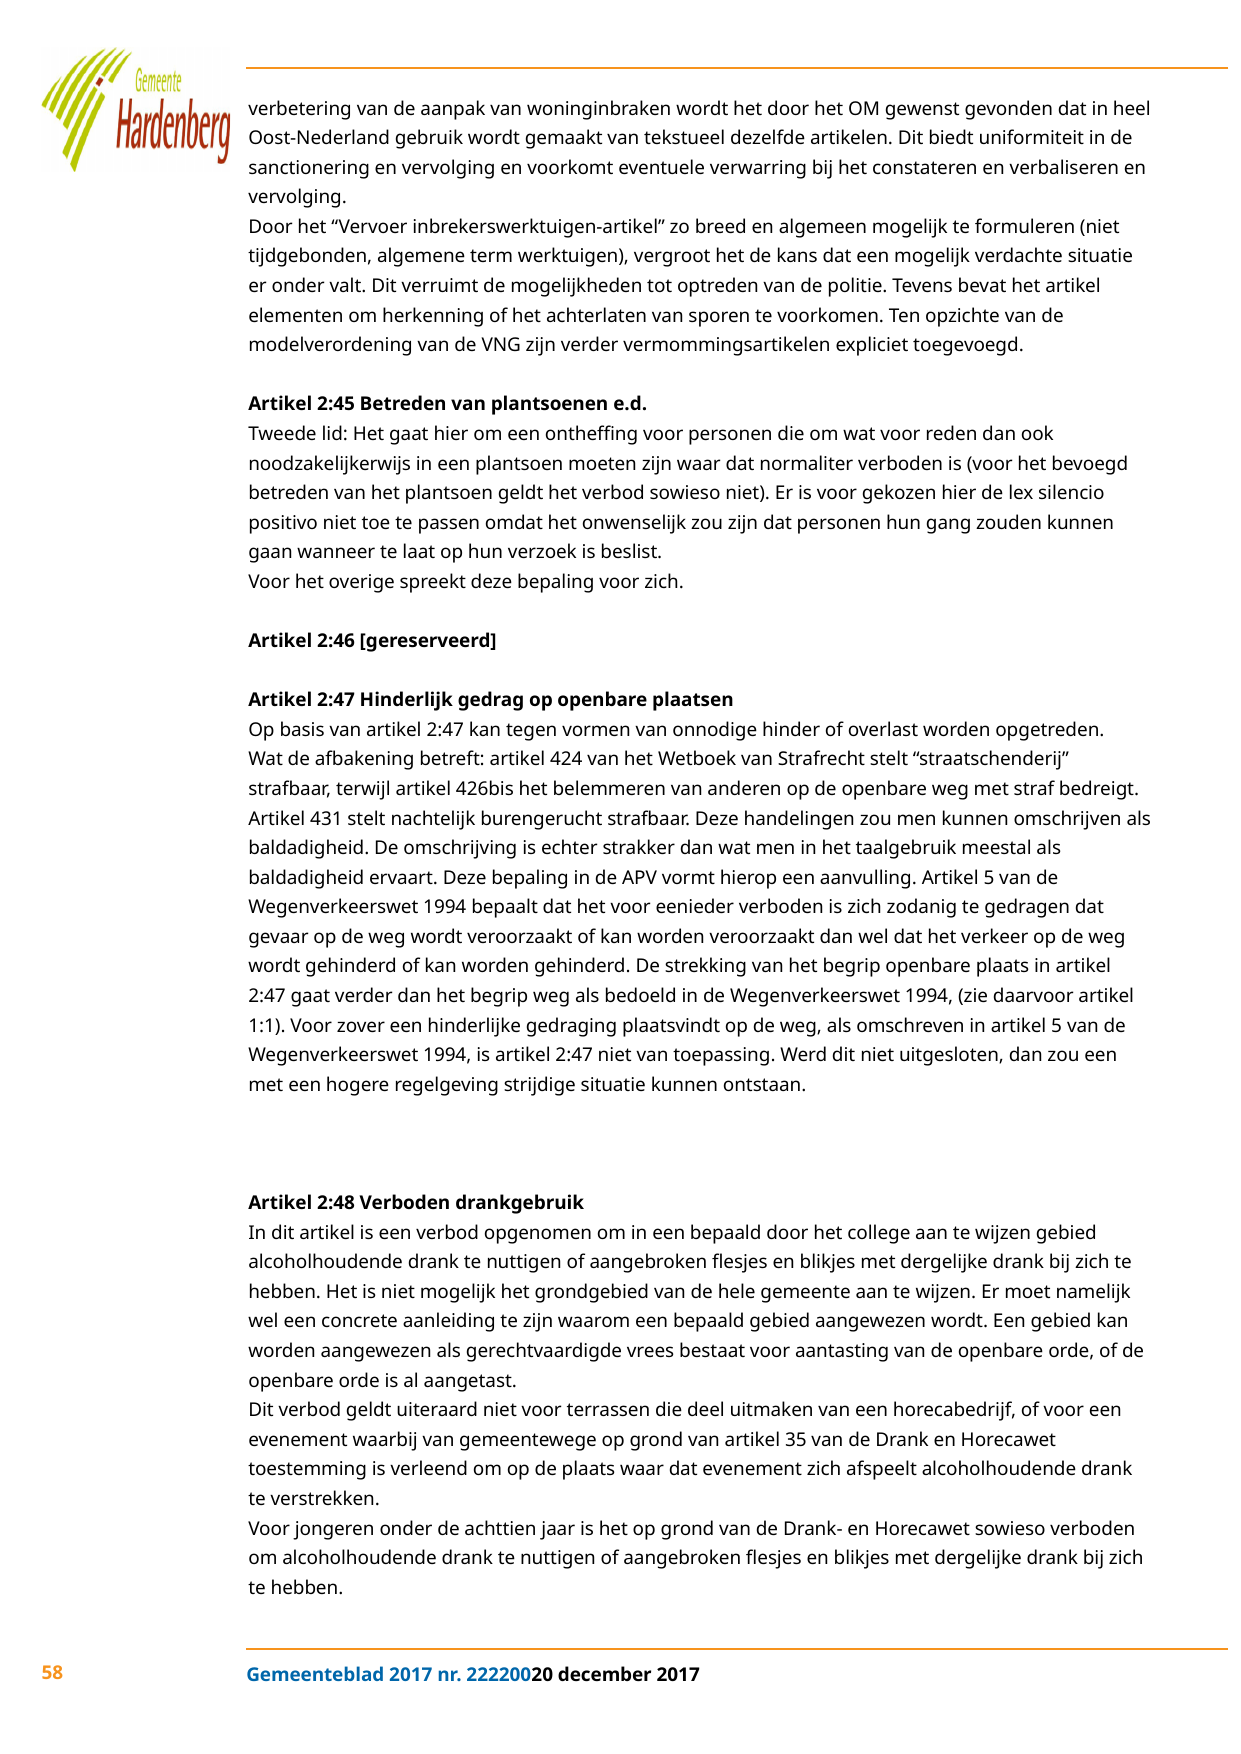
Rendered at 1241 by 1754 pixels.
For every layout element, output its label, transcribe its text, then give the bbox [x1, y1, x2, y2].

text Voor jongeren onder de achttien jaar is het op grond van de Drank- en Horecawet sowieso verboden om alcoholhoudende drank te nuttigen of aangebroken flesjes en blikjes met dergelijke drank bij zich te hebben. [248, 1515, 1152, 1600]
text Wat de afbakening betreft: artikel 424 van het Wetboek van Strafrecht stelt “straatschenderij” strafbaar, terwijl artikel 426bis het belemmeren van anderen op de openbare weg met straf bedreigt. Artikel 431 stelt nachtelijk burengerucht strafbaar. Deze handelingen zou men kunnen omschrijven als baldadigheid. De omschrijving is echter strakker dan wat men in het taalgebruik meestal als baldadigheid ervaart. Deze bepaling in de APV vormt hierop een aanvulling. Artikel 5 van de Wegenverkeerswet 1994 bepaalt dat het voor eenieder verboden is zich zodanig te gedragen dat gevaar op de weg wordt veroorzaakt of kan worden veroorzaakt dan wel dat het verkeer op de weg wordt gehinderd of kan worden gehinderd. De strekking van het begrip openbare plaats in artikel 2:47 gaat verder dan het begrip weg als bedoeld in de Wegenverkeerswet 1994, (zie daarvoor artikel 1:1). Voor zover een hinderlijke gedraging plaatsvindt op de weg, als omschreven in artikel 5 van de Wegenverkeerswet 1994, is artikel 2:47 niet van toepassing. Werd dit niet uitgesloten, dan zou een met een hogere regelgeving strijdige situatie kunnen ontstaan. [248, 746, 1152, 1097]
text Artikel 2:46 [gereserveerd] [248, 627, 1152, 653]
text Tweede lid: Het gaat hier om een ontheffing voor personen die om wat voor reden dan ook noodzakelijkerwijs in een plantsoen moeten zijn waar dat normaliter verboden is (voor het bevoegd betreden van het plantsoen geldt het verbod sowieso niet). Er is voor gekozen hier de lex silencio positivo niet toe te passen omdat het onwenselijk zou zijn dat personen hun gang zouden kunnen gaan wanneer te laat op hun verzoek is beslist. [248, 420, 1152, 564]
text Op basis van artikel 2:47 kan tegen vormen van onnodige hinder of overlast worden opgetreden. [248, 716, 1152, 742]
text Artikel 2:45 Betreden van plantsoenen e.d. [248, 391, 1152, 416]
picture [41, 47, 231, 172]
text Door het “Vervoer inbrekerswerktuigen-artikel” zo breed en algemeen mogelijk te formuleren (niet tijdgebonden, algemene term werktuigen), vergroot het de kans dat een mogelijk verdachte situatie er onder valt. Dit verruimt de mogelijkheden tot optreden van de politie. Tevens bevat het artikel elementen om herkenning of het achterlaten van sporen te voorkomen. Ten opzichte van de modelverordening van de VNG zijn verder vermommingsartikelen expliciet toegevoegd. [248, 213, 1152, 357]
text Voor het overige spreekt deze bepaling voor zich. [248, 568, 1152, 594]
text verbetering van de aanpak van woninginbraken wordt het door het OM gewenst gevonden dat in heel Oost-Nederland gebruik wordt gemaakt van tekstueel dezelfde artikelen. Dit biedt uniformiteit in de sanctionering en vervolging en voorkomt eventuele verwarring bij het constateren en verbaliseren en vervolging. [248, 95, 1152, 209]
text Dit verbod geldt uiteraard niet voor terrassen die deel uitmaken van een horecabedrijf, of voor een evenement waarbij van gemeentewege op grond van artikel 35 van de Drank en Horecawet toestemming is verleend om op de plaats waar dat evenement zich afspeelt alcoholhoudende drank te verstrekken. [248, 1396, 1152, 1511]
text Artikel 2:47 Hinderlijk gedrag op openbare plaatsen [248, 686, 1152, 712]
text In dit artikel is een verbod opgenomen om in een bepaald door het college aan te wijzen gebied alcoholhoudende drank te nuttigen of aangebroken flesjes en blikjes met dergelijke drank bij zich te hebben. Het is niet mogelijk het grondgebied van de hele gemeente aan te wijzen. Er moet namelijk wel een concrete aanleiding te zijn waarom een bepaald gebied aangewezen wordt. Een gebied kan worden aangewezen als gerechtvaardigde vrees bestaat voor aantasting van de openbare orde, of de openbare orde is al aangetast. [248, 1219, 1152, 1393]
text Artikel 2:48 Verboden drankgebruik [248, 1189, 1152, 1215]
